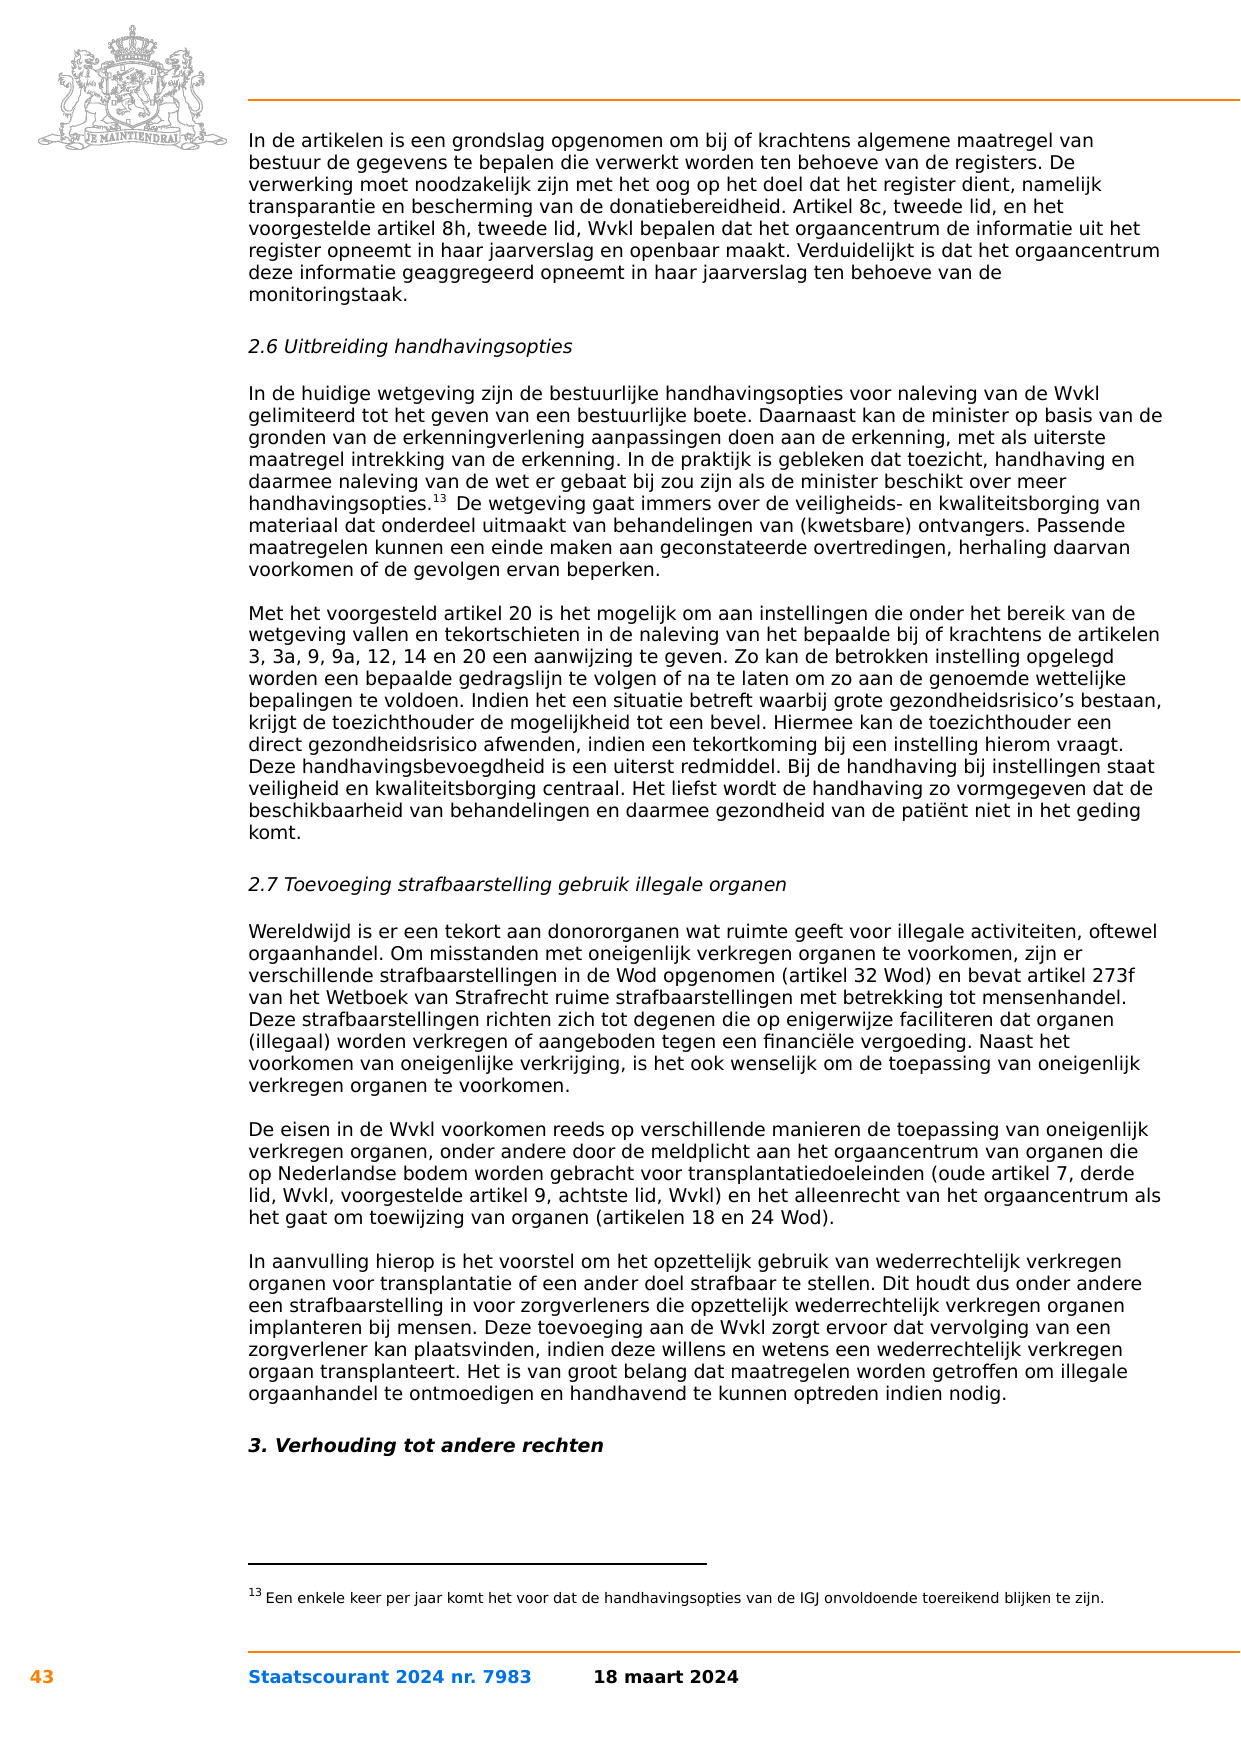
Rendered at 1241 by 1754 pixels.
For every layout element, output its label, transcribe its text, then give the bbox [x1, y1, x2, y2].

subtitle 3. Verhouding tot andere rechten [248, 1434, 1163, 1456]
text Wereldwijd is er een tekort aan donororganen wat ruimte geeft voor illegale activiteiten, oftewel orgaanhandel. Om misstanden met oneigenlijk verkregen organen te voorkomen, zijn er verschillende strafbaarstellingen in de Wod opgenomen (artikel 32 Wod) en bevat artikel 273f van het Wetboek van Strafrecht ruime strafbaarstellingen met betrekking tot mensenhandel. Deze strafbaarstellingen richten zich tot degenen die op enigerwijze faciliteren dat organen (illegaal) worden verkregen of aangeboden tegen een financiële vergoeding. Naast het voorkomen van oneigenlijke verkrijging, is het ook wenselijk om de toepassing van oneigenlijk verkregen organen te voorkomen. [248, 921, 1163, 1097]
text Met het voorgesteld artikel 20 is het mogelijk om aan instellingen die onder het bereik van de wetgeving vallen en tekortschieten in de naleving van het bepaalde bij of krachtens de artikelen 3, 3a, 9, 9a, 12, 14 en 20 een aanwijzing te geven. Zo kan de betrokken instelling opgelegd worden een bepaalde gedragslijn te volgen of na te laten om zo aan de genoemde wettelijke bepalingen te voldoen. Indien het een situatie betreft waarbij grote gezondheidsrisico’s bestaan, krijgt de toezichthouder de mogelijkheid tot een bevel. Hiermee kan de toezichthouder een direct gezondheidsrisico afwenden, indien een tekortkoming bij een instelling hierom vraagt. Deze handhavingsbevoegdheid is een uiterst redmiddel. Bij de handhaving bij instellingen staat veiligheid en kwaliteitsborging centraal. Het liefst wordt de handhaving zo vormgegeven dat de beschikbaarheid van behandelingen en daarmee gezondheid van de patiënt niet in het geding komt. [248, 602, 1163, 844]
text In de huidige wetgeving zijn de bestuurlijke handhavingsopties voor naleving van de Wvkl gelimiteerd tot het geven van een bestuurlijke boete. Daarnaast kan de minister op basis van de gronden van de erkenningverlening aanpassingen doen aan de erkenning, met als uiterste maatregel intrekking van de erkenning. In de praktijk is gebleken dat toezicht, handhaving en daarmee naleving van de wet er gebaat bij zou zijn als de minister beschikt over meer handhavingsopties. De wetgeving gaat immers over de veiligheids- en kwaliteitsborging van materiaal dat onderdeel uitmaakt van behandelingen van (kwetsbare) ontvangers. Passende maatregelen kunnen een einde maken aan geconstateerde overtredingen, herhaling daarvan voorkomen of de gevolgen ervan beperken. [248, 383, 1163, 581]
text Een enkele keer per jaar komt het voor dat de handhavingsopties van de IGJ onvoldoende toereikend blijken te zijn. [248, 1586, 1163, 1608]
subtitle 2.6 Uitbreiding handhavingsopties [248, 336, 1163, 358]
subtitle 2.7 Toevoeging strafbaarstelling gebruik illegale organen [248, 874, 1163, 896]
picture [38, 25, 227, 150]
text In aanvulling hierop is het voorstel om het opzettelijk gebruik van wederrechtelijk verkregen organen voor transplantatie of een ander doel strafbaar te stellen. Dit houdt dus onder andere een strafbaarstelling in voor zorgverleners die opzettelijk wederrechtelijk verkregen organen implanteren bij mensen. Deze toevoeging aan de Wvkl zorgt ervoor dat vervolging van een zorgverlener kan plaatsvinden, indien deze willens en wetens een wederrechtelijk verkregen orgaan transplanteert. Het is van groot belang dat maatregelen worden getroffen om illegale orgaanhandel te ontmoedigen en handhavend te kunnen optreden indien nodig. [248, 1251, 1163, 1404]
text In de artikelen is een grondslag opgenomen om bij of krachtens algemene maatregel van bestuur de gegevens te bepalen die verwerkt worden ten behoeve van de registers. De verwerking moet noodzakelijk zijn met het oog op het doel dat het register dient, namelijk transparantie en bescherming van de donatiebereidheid. Artikel 8c, tweede lid, en het voorgestelde artikel 8h, tweede lid, Wvkl bepalen dat het orgaancentrum de informatie uit het register opneemt in haar jaarverslag en openbaar maakt. Verduidelijkt is dat het orgaancentrum deze informatie geaggregeerd opneemt in haar jaarverslag ten behoeve van de monitoringstaak. [248, 130, 1163, 306]
text De eisen in de Wvkl voorkomen reeds op verschillende manieren de toepassing van oneigenlijk verkregen organen, onder andere door de meldplicht aan het orgaancentrum van organen die op Nederlandse bodem worden gebracht voor transplantatiedoeleinden (oude artikel 7, derde lid, Wvkl, voorgestelde artikel 9, achtste lid, Wvkl) en het alleenrecht van het orgaancentrum als het gaat om toewijzing van organen (artikelen 18 en 24 Wod). [248, 1119, 1163, 1229]
